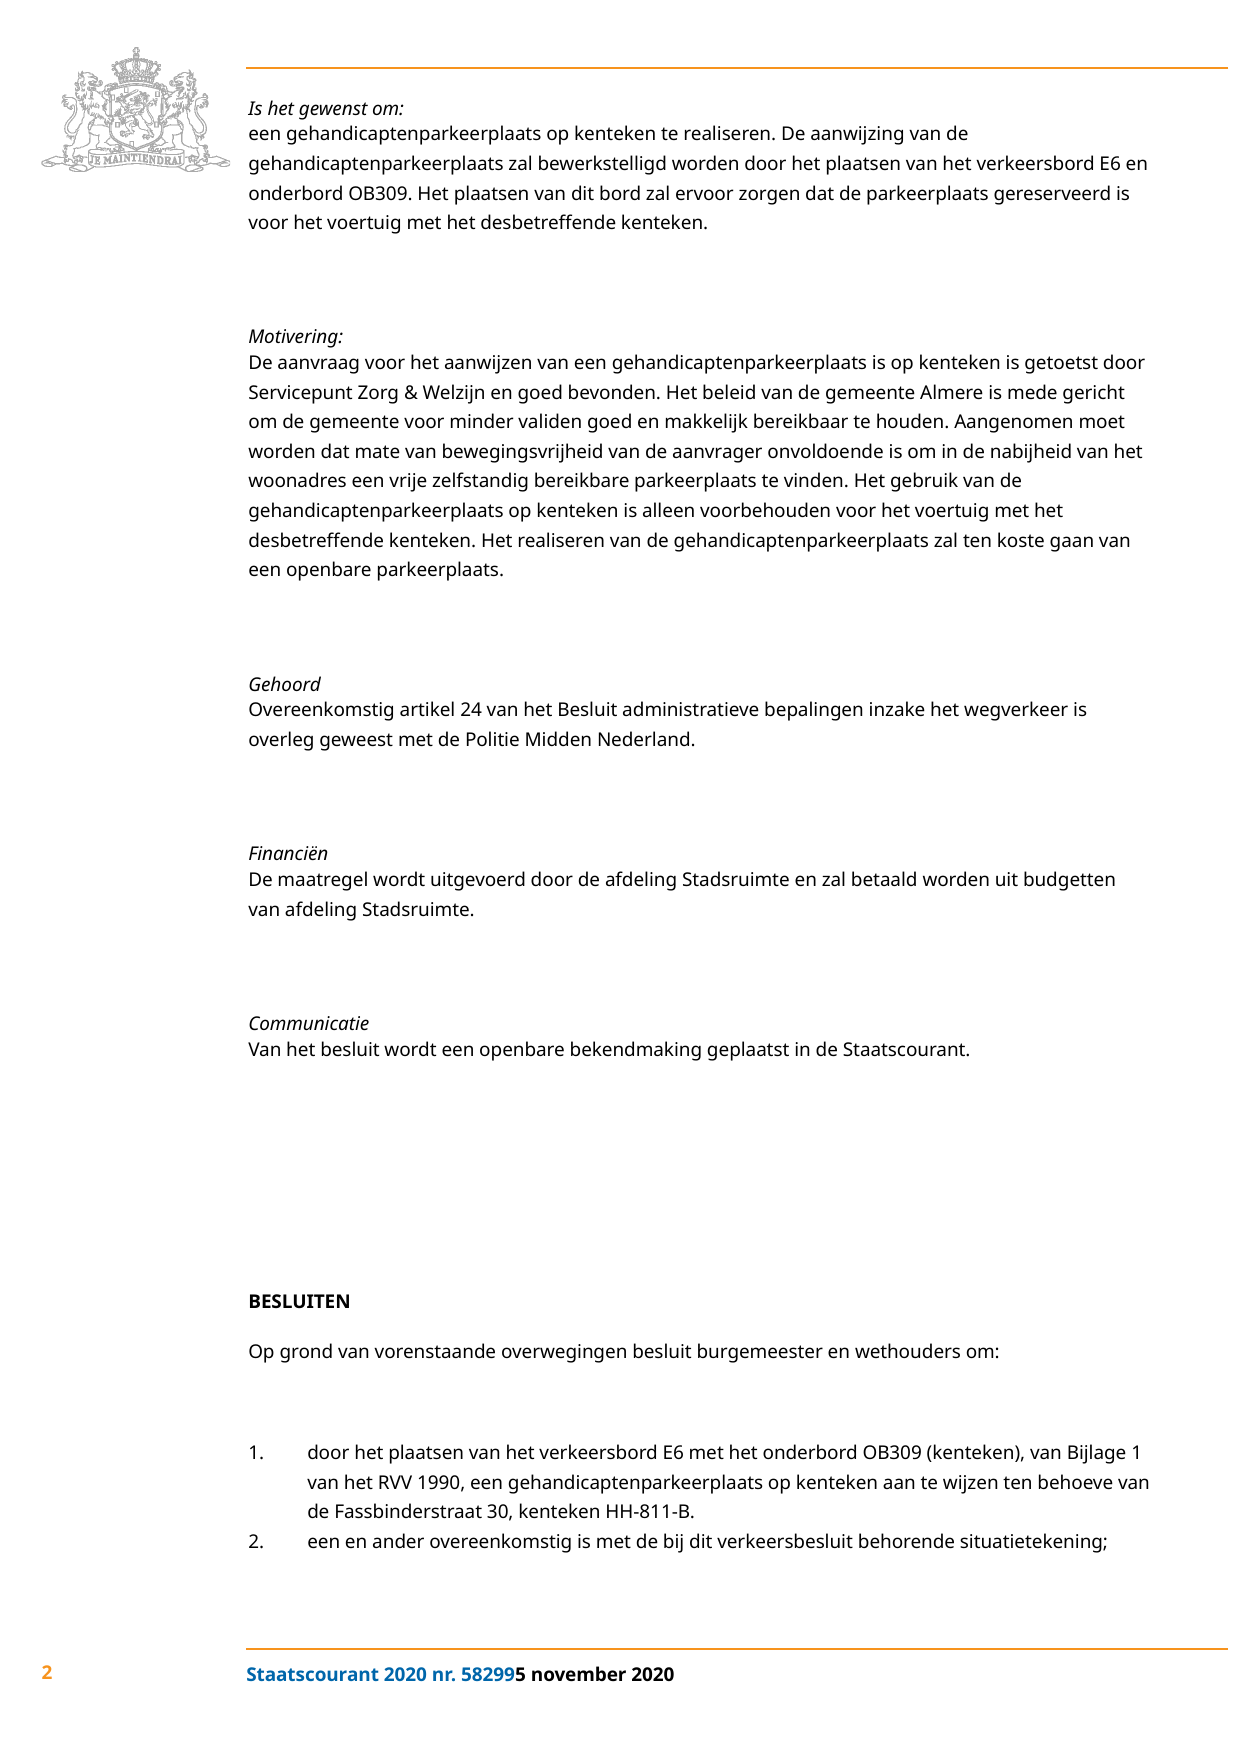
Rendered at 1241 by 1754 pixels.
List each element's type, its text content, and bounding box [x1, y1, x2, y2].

text Gehoord [248, 671, 1152, 697]
text Motivering: [248, 324, 1152, 349]
text BESLUITEN [248, 1288, 1152, 1314]
text De aanvraag voor het aanwijzen van een gehandicaptenparkeerplaats is op kenteken is getoetst door Servicepunt Zorg & Welzijn en goed bevonden. Het beleid van de gemeente Almere is mede gericht om de gemeente voor minder validen goed en makkelijk bereikbaar te houden. Aangenomen moet worden dat mate van bewegingsvrijheid van de aanvrager onvoldoende is om in de nabijheid van het woonadres een vrije zelfstandig bereikbare parkeerplaats te vinden. Het gebruik van de gehandicaptenparkeerplaats op kenteken is alleen voorbehouden voor het voertuig met het desbetreffende kenteken. Het realiseren van de gehandicaptenparkeerplaats zal ten koste gaan van een openbare parkeerplaats. [248, 349, 1152, 582]
text Is het gewenst om: [248, 95, 1152, 121]
text Financiën [248, 841, 1152, 866]
text Op grond van vorenstaande overwegingen besluit burgemeester en wethouders om: [248, 1338, 1152, 1364]
text Van het besluit wordt een openbare bekendmaking geplaatst in de Staatscourant. [248, 1036, 1152, 1062]
picture [41, 47, 231, 172]
text Communicatie [248, 1010, 1152, 1036]
list door het plaatsen van het verkeersbord E6 met het onderbord OB309 (kenteken), van Bijlage 1 van het RVV 1990, een gehandicaptenparkeerplaats op kenteken aan te wijzen ten behoeve van de Fassbinderstraat 30, kenteken HH-811-B. [248, 1439, 1152, 1524]
text een gehandicaptenparkeerplaats op kenteken te realiseren. De aanwijzing van de gehandicaptenparkeerplaats zal bewerkstelligd worden door het plaatsen van het verkeersbord E6 en onderbord OB309. Het plaatsen van dit bord zal ervoor zorgen dat de parkeerplaats gereserveerd is voor het voertuig met het desbetreffende kenteken. [248, 121, 1152, 235]
list een en ander overeenkomstig is met de bij dit verkeersbesluit behorende situatietekening; [248, 1528, 1152, 1554]
text Overeenkomstig artikel 24 van het Besluit administratieve bepalingen inzake het wegverkeer is overleg geweest met de Politie Midden Nederland. [248, 697, 1152, 752]
text De maatregel wordt uitgevoerd door de afdeling Stadsruimte en zal betaald worden uit budgetten van afdeling Stadsruimte. [248, 866, 1152, 922]
